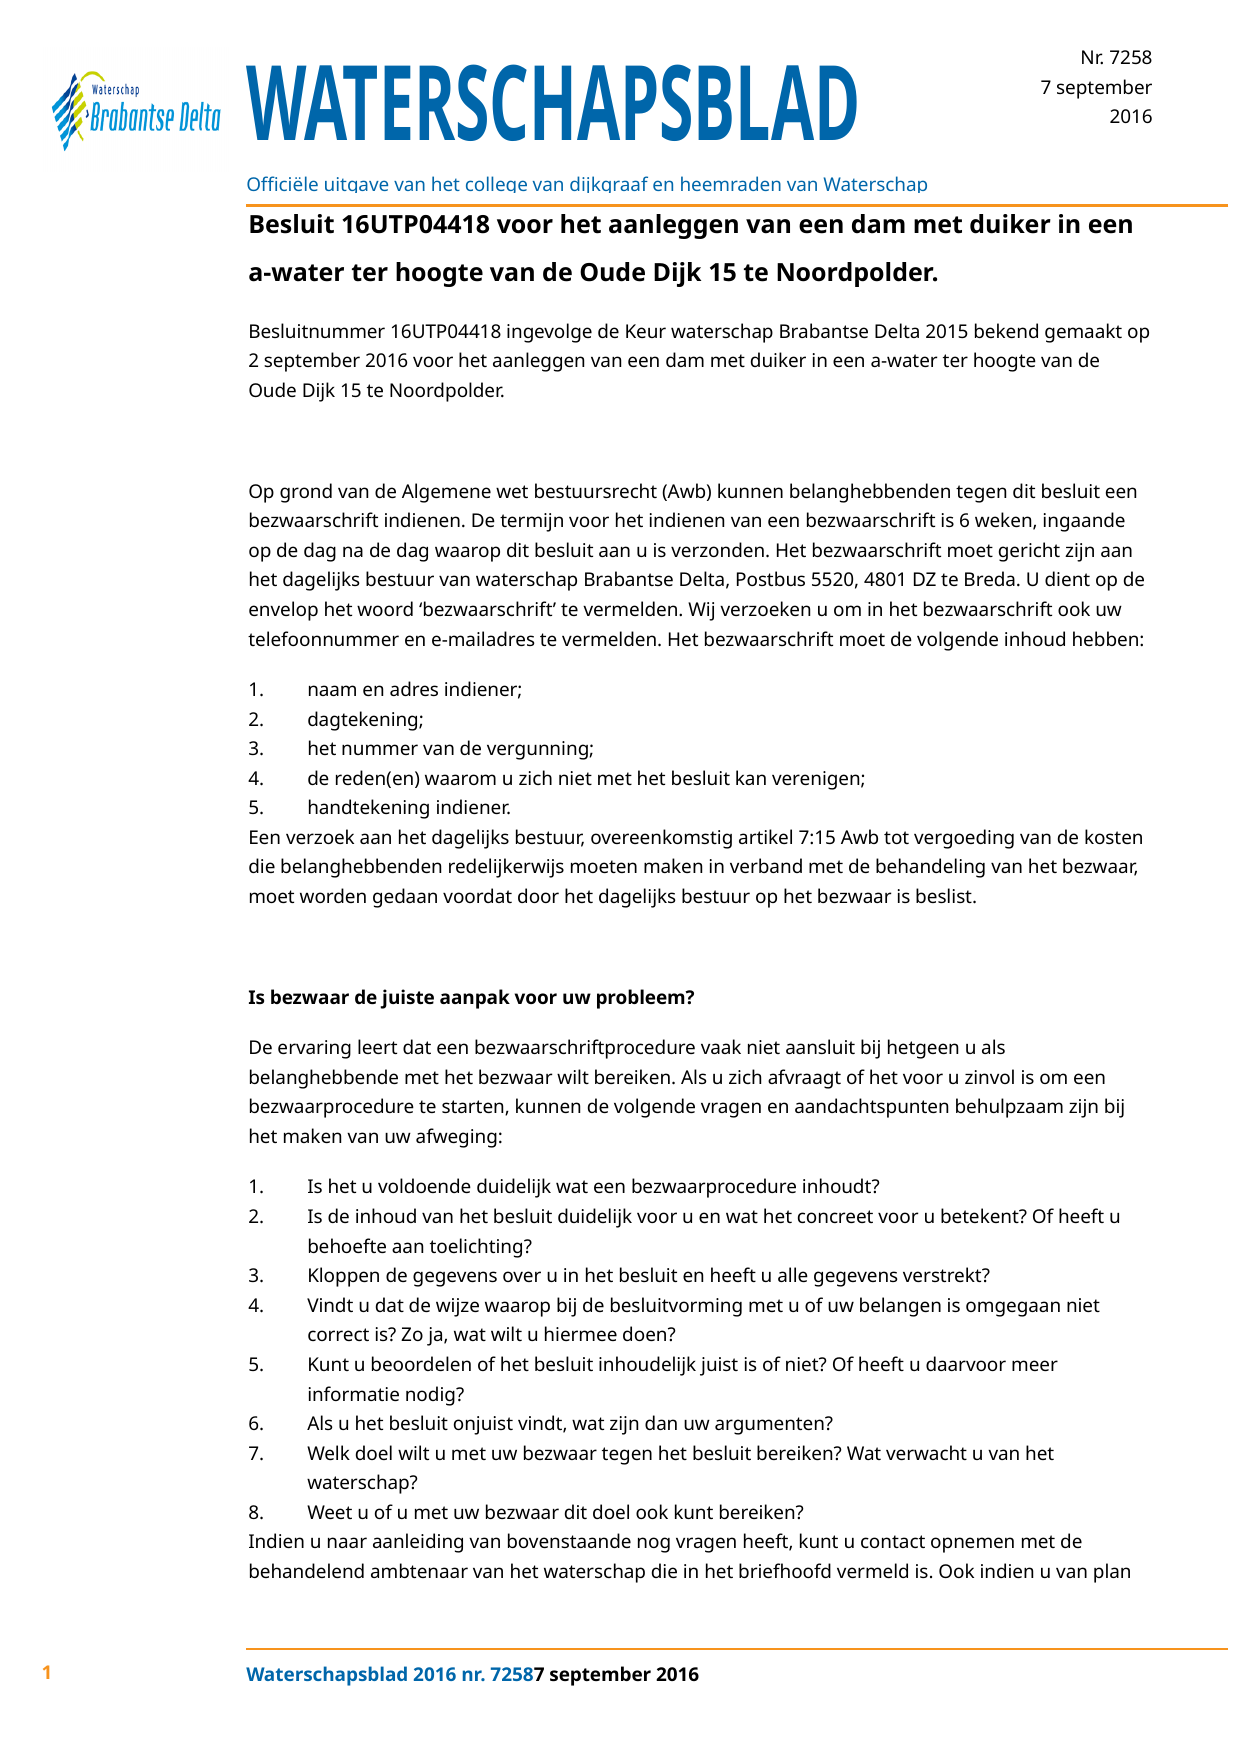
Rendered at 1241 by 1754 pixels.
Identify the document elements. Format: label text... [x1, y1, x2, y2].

text Indien u naar aanleiding van bovenstaande nog vragen heeft, kunt u contact opnemen met de behandelend ambtenaar van het waterschap die in het briefhoofd vermeld is. Ook indien u van plan [248, 1529, 1152, 1584]
list Welk doel wilt u met uw bezwaar tegen het besluit bereiken? Wat verwacht u van het waterschap? [248, 1440, 1152, 1495]
text Een verzoek aan het dagelijks bestuur, overeenkomstig artikel 7:15 Awb tot vergoeding van de kosten die belanghebbenden redelijkerwijs moeten maken in verband met de behandeling van het bezwaar, moet worden gedaan voordat door het dagelijks bestuur op het bezwaar is beslist. [248, 824, 1152, 909]
list Als u het besluit onjuist vindt, wat zijn dan uw argumenten? [248, 1410, 1152, 1436]
list dagtekening; [248, 706, 1152, 732]
list naam en adres indiener; [248, 676, 1152, 702]
text De ervaring leert dat een bezwaarschriftprocedure vaak niet aansluit bij hetgeen u als belanghebbende met het bezwaar wilt bereiken. Als u zich afvraagt of het voor u zinvol is om een bezwaarprocedure te starten, kunnen de volgende vragen en aandachtspunten behulpzaam zijn bij het maken van uw afweging: [248, 1034, 1152, 1149]
picture [41, 47, 231, 172]
list Is de inhoud van het besluit duidelijk voor u en wat het concreet voor u betekent? Of heeft u behoefte aan toelichting? [248, 1203, 1152, 1259]
list Weet u of u met uw bezwaar dit doel ook kunt bereiken? [248, 1499, 1152, 1525]
list het nummer van de vergunning; [248, 735, 1152, 761]
list handtekening indiener. [248, 794, 1152, 820]
list Kloppen de gegevens over u in het besluit en heeft u alle gegevens verstrekt? [248, 1262, 1152, 1288]
list Kunt u beoordelen of het besluit inhoudelijk juist is of niet? Of heeft u daarvoor meer informatie nodig? [248, 1351, 1152, 1407]
text Besluitnummer 16UTP04418 ingevolge de Keur waterschap Brabantse Delta 2015 bekend gemaakt op 2 september 2016 voor het aanleggen van een dam met duiker in een a-water ter hoogte van de Oude Dijk 15 te Noordpolder. [248, 318, 1152, 403]
list Is het u voldoende duidelijk wat een bezwaarprocedure inhoudt? [248, 1174, 1152, 1199]
list Vindt u dat de wijze waarop bij de besluitvorming met u of uw belangen is omgegaan niet correct is? Zo ja, wat wilt u hiermee doen? [248, 1292, 1152, 1347]
text Op grond van de Algemene wet bestuursrecht (Awb) kunnen belanghebbenden tegen dit besluit een bezwaarschrift indienen. De termijn voor het indienen van een bezwaarschrift is 6 weken, ingaande op de dag na de dag waarop dit besluit aan u is verzonden. Het bezwaarschrift moet gericht zijn aan het dagelijks bestuur van waterschap Brabantse Delta, Postbus 5520, 4801 DZ te Breda. U dient op de envelop het woord ‘bezwaarschrift’ te vermelden. Wij verzoeken u om in het bezwaarschrift ook uw telefoonnummer en e‑mailadres te vermelden. Het bezwaarschrift moet de volgende inhoud hebben: [248, 478, 1152, 652]
list de reden(en) waarom u zich niet met het besluit kan verenigen; [248, 765, 1152, 791]
text Is bezwaar de juiste aanpak voor uw probleem? [248, 984, 1152, 1010]
text Besluit 16UTP04418 voor het aanleggen van een dam met duiker in een a-water ter hoogte van de Oude Dijk 15 te Noordpolder. [248, 207, 1152, 288]
